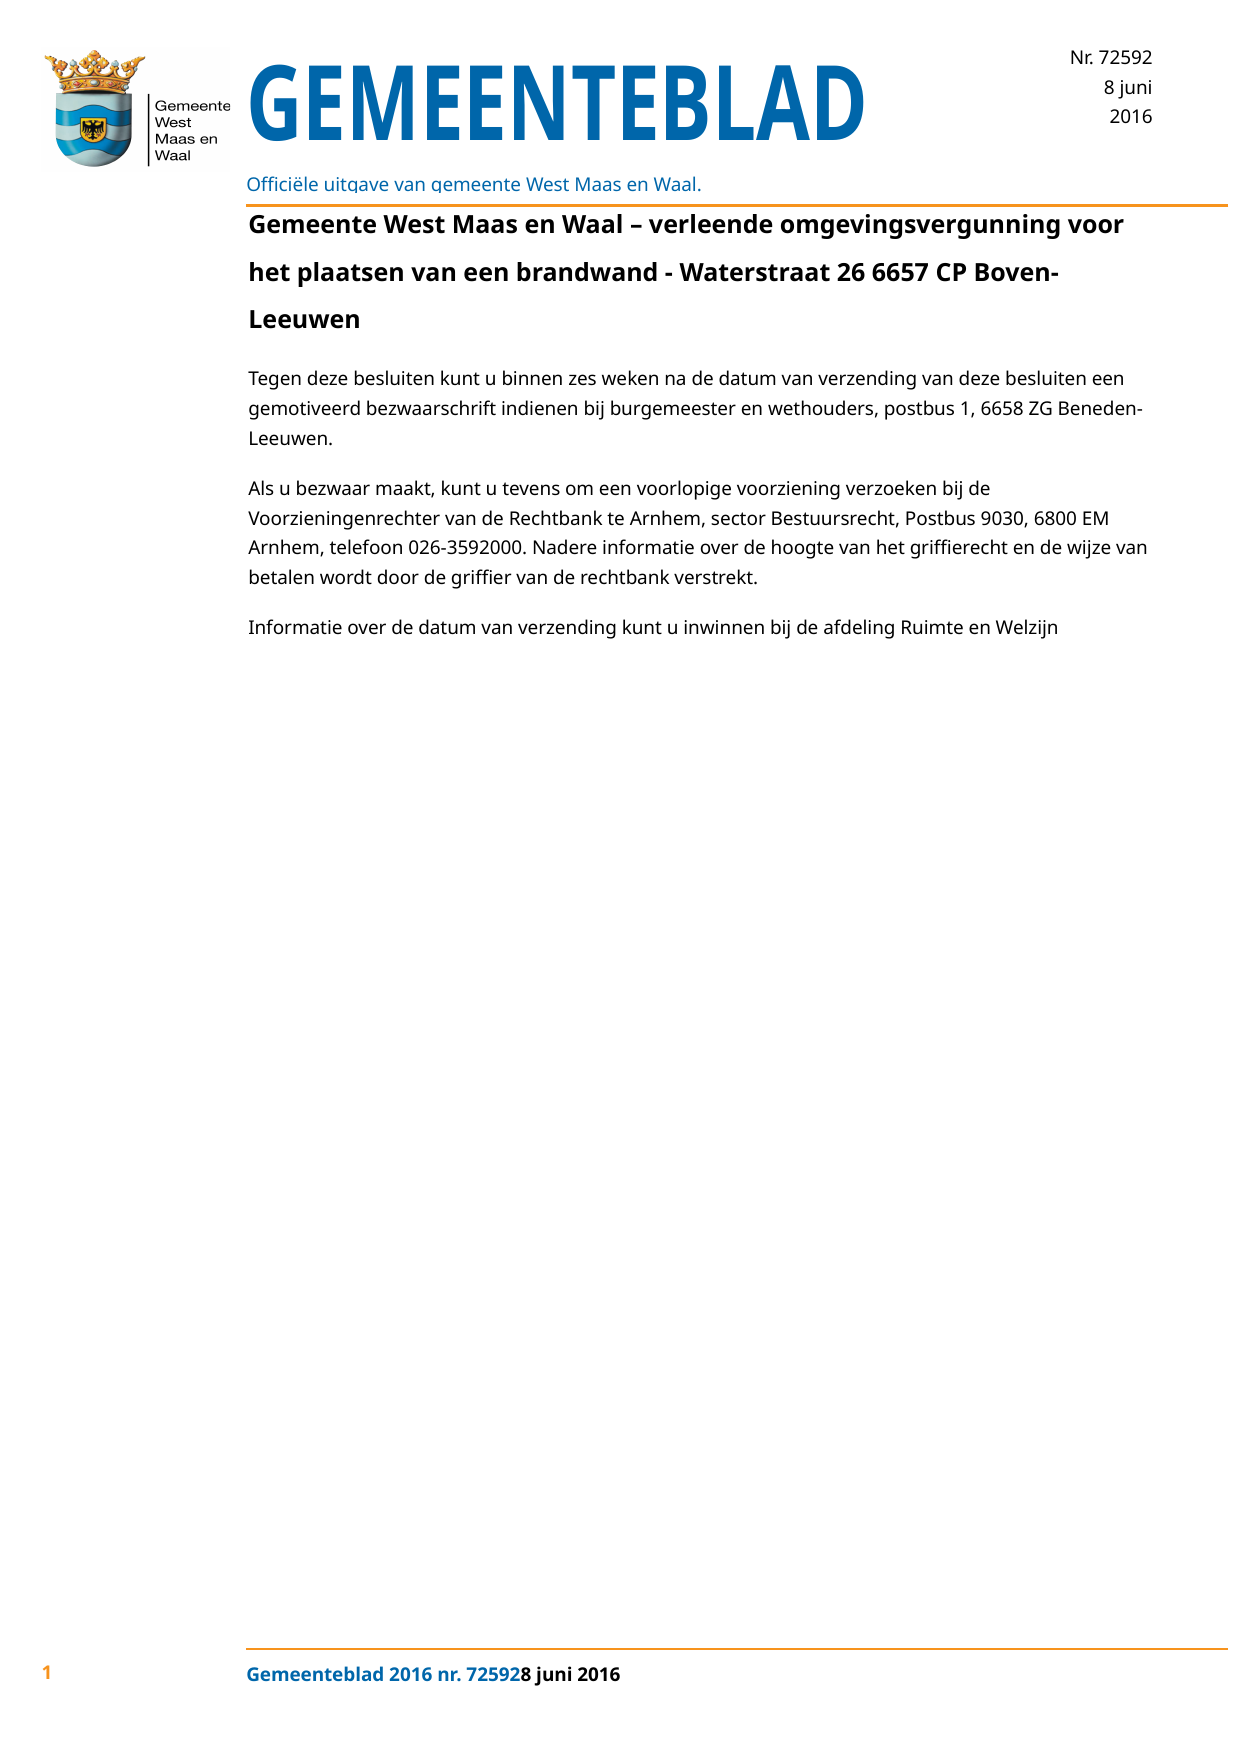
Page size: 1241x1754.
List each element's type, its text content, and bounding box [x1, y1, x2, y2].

text Als u bezwaar maakt, kunt u tevens om een voorlopige voorziening verzoeken bij de Voorzieningenrechter van de Rechtbank te Arnhem, sector Bestuursrecht, Postbus 9030, 6800 EM Arnhem, telefoon 026-3592000. Nadere informatie over de hoogte van het griffierecht en de wijze van betalen wordt door de griffier van de rechtbank verstrekt. [248, 475, 1152, 589]
text Informatie over de datum van verzending kunt u inwinnen bij de afdeling Ruimte en Welzijn [248, 614, 1152, 640]
picture [41, 47, 231, 172]
text Gemeente West Maas en Waal – verleende omgevingsvergunning voor het plaatsen van een brandwand - Waterstraat 26 6657 CP Boven-Leeuwen [248, 207, 1152, 336]
text Tegen deze besluiten kunt u binnen zes weken na de datum van verzending van deze besluiten een gemotiveerd bezwaarschrift indienen bij burgemeester en wethouders, postbus 1, 6658 ZG Beneden-Leeuwen. [248, 366, 1152, 450]
